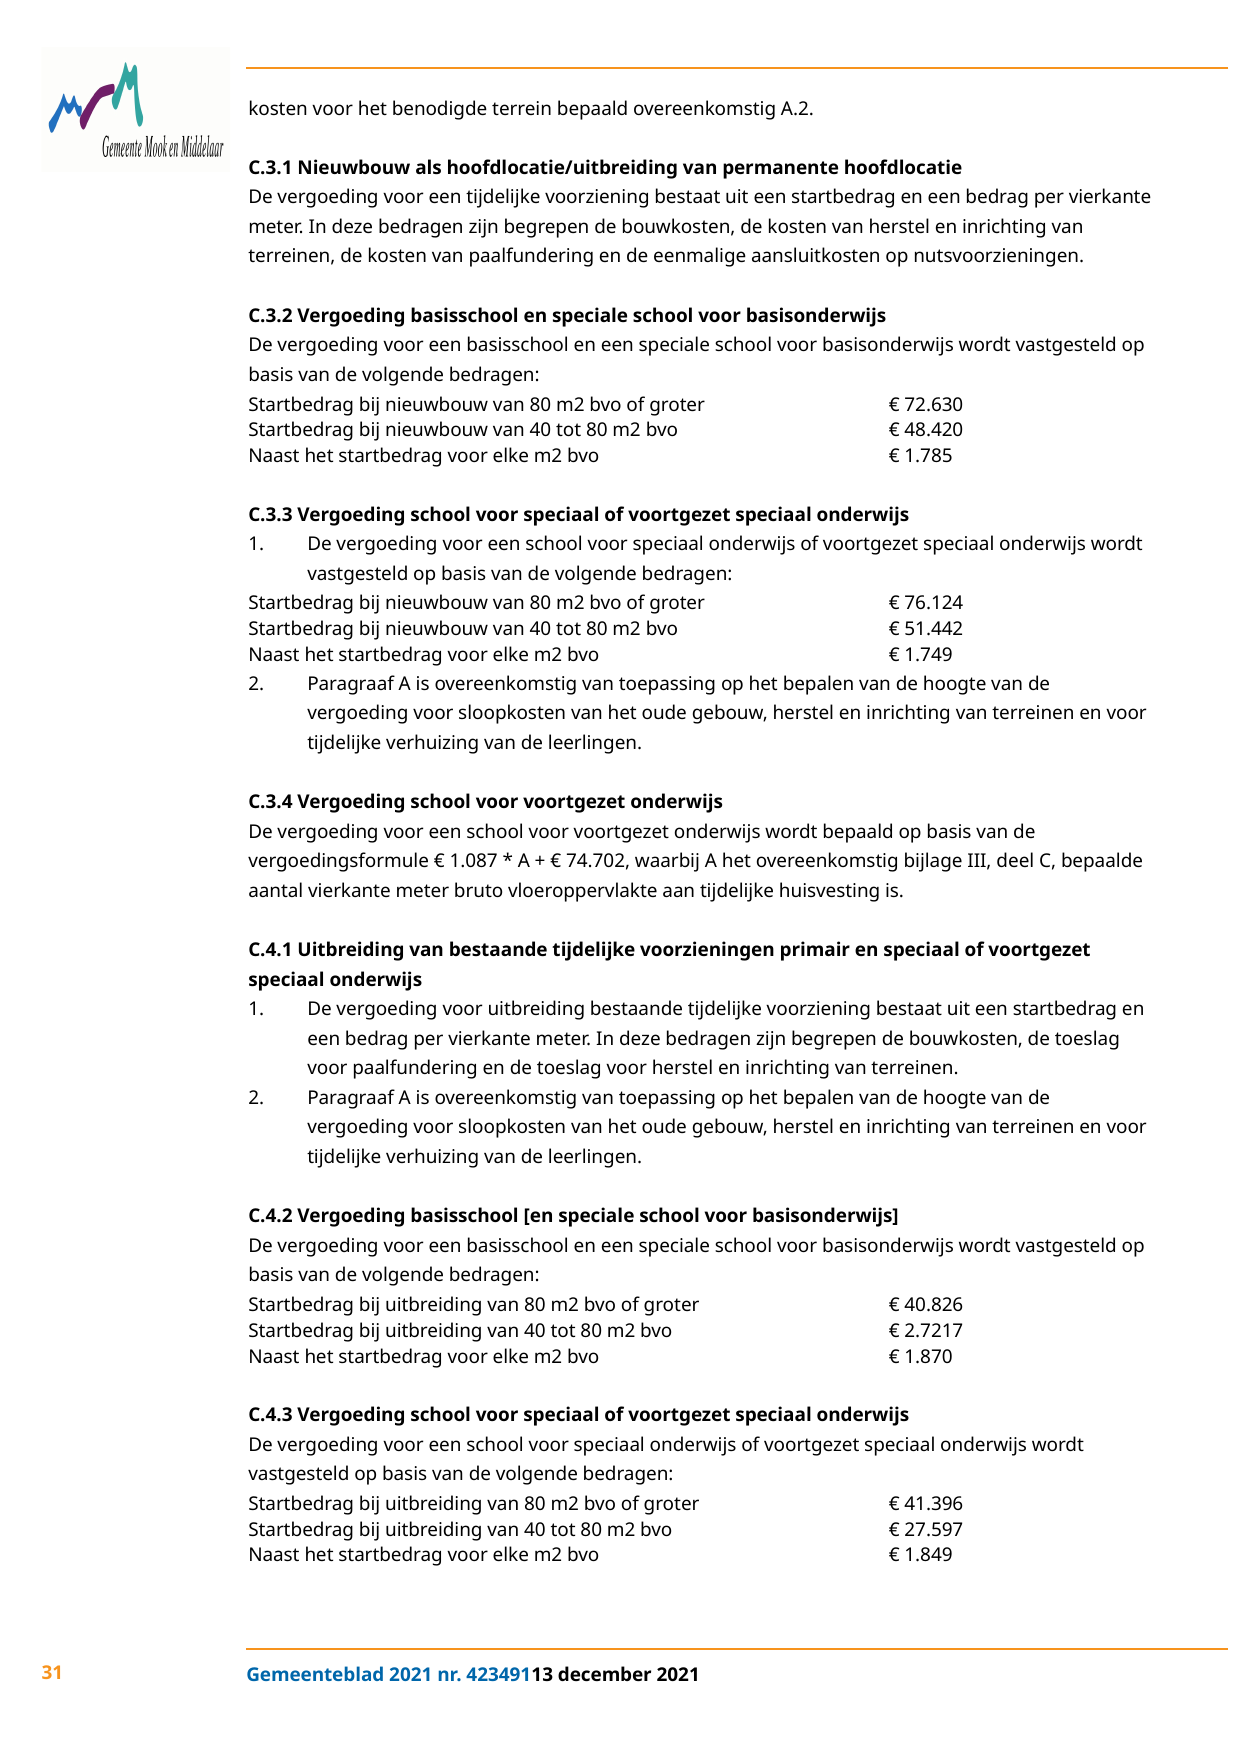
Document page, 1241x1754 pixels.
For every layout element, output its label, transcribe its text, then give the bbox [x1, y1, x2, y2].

table_header € 41.396 [889, 1490, 1152, 1516]
table_cell € 2.7217 [889, 1317, 1152, 1343]
table_header € 72.630 [889, 391, 1152, 416]
picture [41, 47, 231, 172]
list Paragraaf A is overeenkomstig van toepassing op het bepalen van de hoogte van de vergoeding voor sloopkosten van het oude gebouw, herstel en inrichting van terreinen en voor tijdelijke verhuizing van de leerlingen. [248, 670, 1152, 755]
text C.4.3 Vergoeding school voor speciaal of voortgezet speciaal onderwijs [248, 1401, 1152, 1427]
text C.3.4 Vergoeding school voor voortgezet onderwijs [248, 788, 1152, 814]
list De vergoeding voor uitbreiding bestaande tijdelijke voorziening bestaat uit een startbedrag en een bedrag per vierkante meter. In deze bedragen zijn begrepen de bouwkosten, de toeslag voor paalfundering en de toeslag voor herstel en inrichting van terreinen. [248, 995, 1152, 1080]
table_cell € 48.420 [889, 416, 1152, 442]
text C.3.2 Vergoeding basisschool en speciale school voor basisonderwijs [248, 302, 1152, 328]
table_header Startbedrag bij uitbreiding van 80 m2 bvo of groter [248, 1291, 888, 1317]
text De vergoeding voor een basisschool en een speciale school voor basisonderwijs wordt vastgesteld op basis van de volgende bedragen: [248, 331, 1152, 387]
text De vergoeding voor een tijdelijke voorziening bestaat uit een startbedrag en een bedrag per vierkante meter. In deze bedragen zijn begrepen de bouwkosten, de kosten van herstel en inrichting van terreinen, de kosten van paalfundering en de eenmalige aansluitkosten op nutsvoorzieningen. [248, 183, 1152, 268]
text C.3.3 Vergoeding school voor speciaal of voortgezet speciaal onderwijs [248, 501, 1152, 526]
table_cell Startbedrag bij uitbreiding van 40 tot 80 m2 bvo [248, 1516, 888, 1542]
table_cell Startbedrag bij nieuwbouw van 40 tot 80 m2 bvo [248, 416, 888, 442]
table_cell € 1.785 [889, 442, 1152, 468]
table_cell € 51.442 [889, 615, 1152, 641]
table_header € 40.826 [889, 1291, 1152, 1317]
text C.4.1 Uitbreiding van bestaande tijdelijke voorzieningen primair en speciaal of voortgezet speciaal onderwijs [248, 936, 1152, 992]
text De vergoeding voor een school voor speciaal onderwijs of voortgezet speciaal onderwijs wordt vastgesteld op basis van de volgende bedragen: [248, 1431, 1152, 1486]
text De vergoeding voor een school voor voortgezet onderwijs wordt bepaald op basis van de vergoedingsformule € 1.087 * A + € 74.702, waarbij A het overeenkomstig bijlage III, deel C, bepaalde aantal vierkante meter bruto vloeroppervlakte aan tijdelijke huisvesting is. [248, 818, 1152, 903]
table_header Startbedrag bij nieuwbouw van 80 m2 bvo of groter [248, 391, 888, 416]
table_header € 76.124 [889, 590, 1152, 615]
table_header Startbedrag bij uitbreiding van 80 m2 bvo of groter [248, 1490, 888, 1516]
text De vergoeding voor een basisschool en een speciale school voor basisonderwijs wordt vastgesteld op basis van de volgende bedragen: [248, 1232, 1152, 1287]
table_header Startbedrag bij nieuwbouw van 80 m2 bvo of groter [248, 590, 888, 615]
table_cell Naast het startbedrag voor elke m2 bvo [248, 442, 888, 468]
table_cell Naast het startbedrag voor elke m2 bvo [248, 1343, 888, 1368]
table_cell Naast het startbedrag voor elke m2 bvo [248, 1542, 888, 1567]
table_cell € 1.849 [889, 1542, 1152, 1567]
text kosten voor het benodigde terrein bepaald overeenkomstig A.2. [248, 95, 1152, 121]
table_cell Naast het startbedrag voor elke m2 bvo [248, 641, 888, 667]
table_cell € 27.597 [889, 1516, 1152, 1542]
list De vergoeding voor een school voor speciaal onderwijs of voortgezet speciaal onderwijs wordt vastgesteld op basis van de volgende bedragen: [248, 530, 1152, 586]
table_cell € 1.870 [889, 1343, 1152, 1368]
table_cell Startbedrag bij uitbreiding van 40 tot 80 m2 bvo [248, 1317, 888, 1343]
list Paragraaf A is overeenkomstig van toepassing op het bepalen van de hoogte van de vergoeding voor sloopkosten van het oude gebouw, herstel en inrichting van terreinen en voor tijdelijke verhuizing van de leerlingen. [248, 1084, 1152, 1169]
text C.4.2 Vergoeding basisschool [en speciale school voor basisonderwijs] [248, 1202, 1152, 1228]
table_cell Startbedrag bij nieuwbouw van 40 tot 80 m2 bvo [248, 615, 888, 641]
table_cell € 1.749 [889, 641, 1152, 667]
text C.3.1 Nieuwbouw als hoofdlocatie/uitbreiding van permanente hoofdlocatie [248, 154, 1152, 180]
